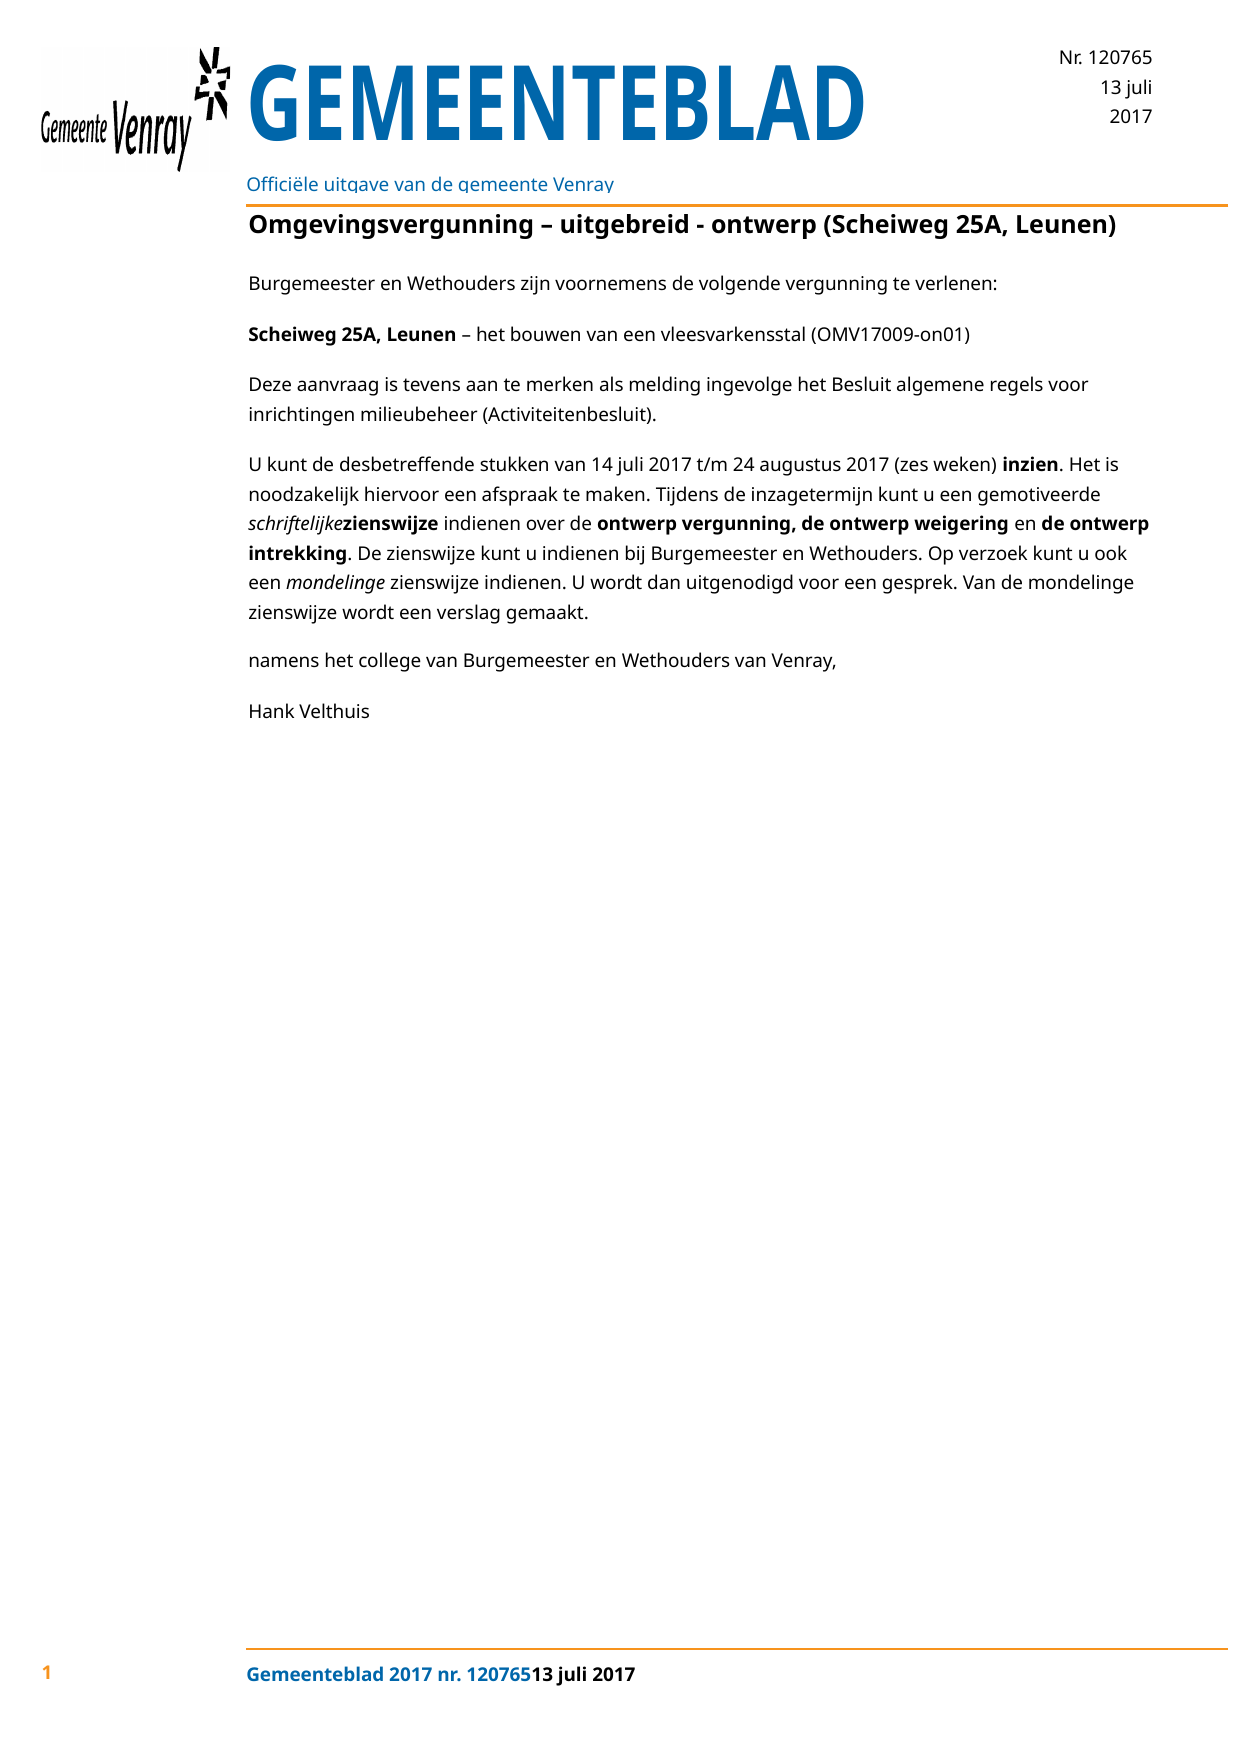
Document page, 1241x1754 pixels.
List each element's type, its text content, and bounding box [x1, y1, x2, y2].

text Deze aanvraag is tevens aan te merken als melding ingevolge het Besluit algemene regels voor inrichtingen milieubeheer (Activiteitenbesluit). [248, 371, 1152, 426]
text Omgevingsvergunning – uitgebreid - ontwerp (Scheiweg 25A, Leunen) [248, 207, 1152, 241]
text namens het college van Burgemeester en Wethouders van Venray, [248, 647, 1152, 673]
text Hank Velthuis [248, 698, 1152, 724]
text Scheiweg 25A, Leunen – het bouwen van een vleesvarkensstal (OMV17009-on01) [248, 321, 1152, 346]
text U kunt de desbetreffende stukken van 14 juli 2017 t/m 24 augustus 2017 (zes weken) inzien. Het is noodzakelijk hiervoor een afspraak te maken. Tijdens de inzagetermijn kunt u een gemotiveerde schriftelijkezienswijze indienen over de ontwerp vergunning, de ontwerp weigering en de ontwerp intrekking. De zienswijze kunt u indienen bij Burgemeester en Wethouders. Op verzoek kunt u ook een mondelinge zienswijze indienen. U wordt dan uitgenodigd voor een gesprek. Van de mondelinge zienswijze wordt een verslag gemaakt. [248, 451, 1152, 625]
text Burgemeester en Wethouders zijn voornemens de volgende vergunning te verlenen: [248, 270, 1152, 296]
picture [41, 47, 231, 172]
